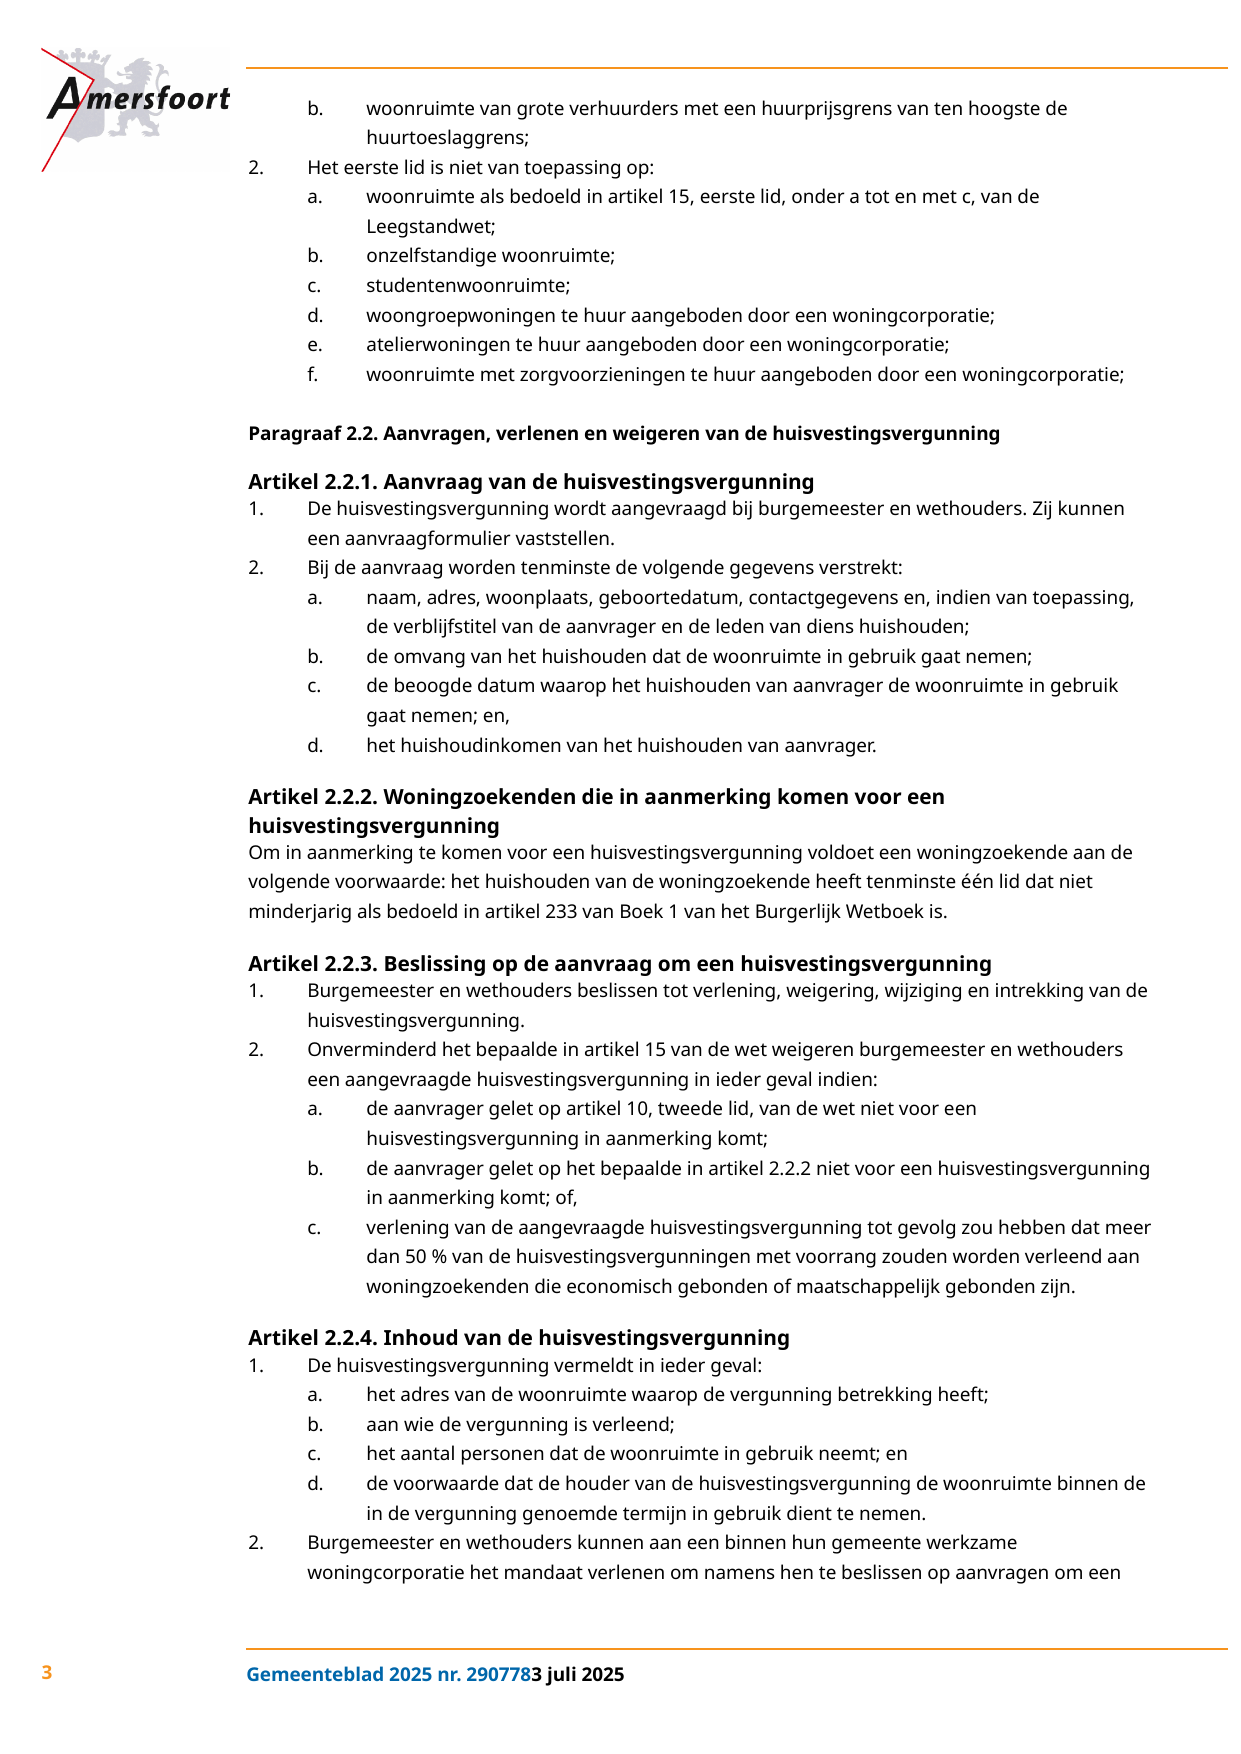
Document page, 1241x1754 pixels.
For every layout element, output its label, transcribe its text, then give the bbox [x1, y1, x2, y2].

list de aanvrager gelet op artikel 10, tweede lid, van de wet niet voor een huisvestingsvergunning in aanmerking komt; [307, 1096, 1152, 1151]
list Burgemeester en wethouders kunnen aan een binnen hun gemeente werkzame woningcorporatie het mandaat verlenen om namens hen te beslissen op aanvragen om een [248, 1529, 1152, 1585]
picture [41, 47, 231, 172]
text Paragraaf 2.2. Aanvragen, verlenen en weigeren van de huisvestingsvergunning [248, 420, 1152, 446]
list woonruimte met zorgvoorzieningen te huur aangeboden door een woningcorporatie; [307, 361, 1152, 387]
list De huisvestingsvergunning wordt aangevraagd bij burgemeester en wethouders. Zij kunnen een aanvraagformulier vaststellen. [248, 495, 1152, 551]
list woonruimte als bedoeld in artikel 15, eerste lid, onder a tot en met c, van de Leegstandwet; [307, 183, 1152, 239]
text Artikel 2.2.1. Aanvraag van de huisvestingsvergunning [248, 467, 1152, 495]
list atelierwoningen te huur aangeboden door een woningcorporatie; [307, 331, 1152, 357]
text Artikel 2.2.3. Beslissing op de aanvraag om een huisvestingsvergunning [248, 949, 1152, 977]
list de omvang van het huishouden dat de woonruimte in gebruik gaat nemen; [307, 643, 1152, 669]
list onzelfstandige woonruimte; [307, 243, 1152, 268]
list verlening van de aangevraagde huisvestingsvergunning tot gevolg zou hebben dat meer dan 50 % van de huisvestingsvergunningen met voorrang zouden worden verleend aan woningzoekenden die economisch gebonden of maatschappelijk gebonden zijn. [307, 1214, 1152, 1299]
list woongroepwoningen te huur aangeboden door een woningcorporatie; [307, 302, 1152, 328]
list aan wie de vergunning is verleend; [307, 1411, 1152, 1437]
list het adres van de woonruimte waarop de vergunning betrekking heeft; [307, 1381, 1152, 1407]
list Onverminderd het bepaalde in artikel 15 van de wet weigeren burgemeester en wethouders een aangevraagde huisvestingsvergunning in ieder geval indien: [248, 1036, 1152, 1092]
list Bij de aanvraag worden tenminste de volgende gegevens verstrekt: [248, 554, 1152, 580]
list het huishoudinkomen van het huishouden van aanvrager. [307, 732, 1152, 758]
list de beoogde datum waarop het huishouden van aanvrager de woonruimte in gebruik gaat nemen; en, [307, 673, 1152, 728]
list de voorwaarde dat de houder van de huisvestingsvergunning de woonruimte binnen de in de vergunning genoemde termijn in gebruik dient te nemen. [307, 1470, 1152, 1526]
list de aanvrager gelet op het bepaalde in artikel 2.2.2 niet voor een huisvestingsvergunning in aanmerking komt; of, [307, 1155, 1152, 1210]
list Het eerste lid is niet van toepassing op: [248, 154, 1152, 180]
list naam, adres, woonplaats, geboortedatum, contactgegevens en, indien van toepassing, de verblijfstitel van de aanvrager en de leden van diens huishouden; [307, 584, 1152, 639]
list De huisvestingsvergunning vermeldt in ieder geval: [248, 1352, 1152, 1378]
list woonruimte van grote verhuurders met een huurprijsgrens van ten hoogste de huurtoeslaggrens; [307, 95, 1152, 150]
text Om in aanmerking te komen voor een huisvestingsvergunning voldoet een woningzoekende aan de volgende voorwaarde: het huishouden van de woningzoekende heeft tenminste één lid dat niet minderjarig als bedoeld in artikel 233 van Boek 1 van het Burgerlijk Wetboek is. [248, 839, 1152, 924]
text Artikel 2.2.2. Woningzoekenden die in aanmerking komen voor een huisvestingsvergunning [248, 782, 1152, 839]
list studentenwoonruimte; [307, 272, 1152, 298]
list Burgemeester en wethouders beslissen tot verlening, weigering, wijziging en intrekking van de huisvestingsvergunning. [248, 977, 1152, 1032]
text Artikel 2.2.4. Inhoud van de huisvestingsvergunning [248, 1323, 1152, 1352]
list het aantal personen dat de woonruimte in gebruik neemt; en [307, 1441, 1152, 1466]
